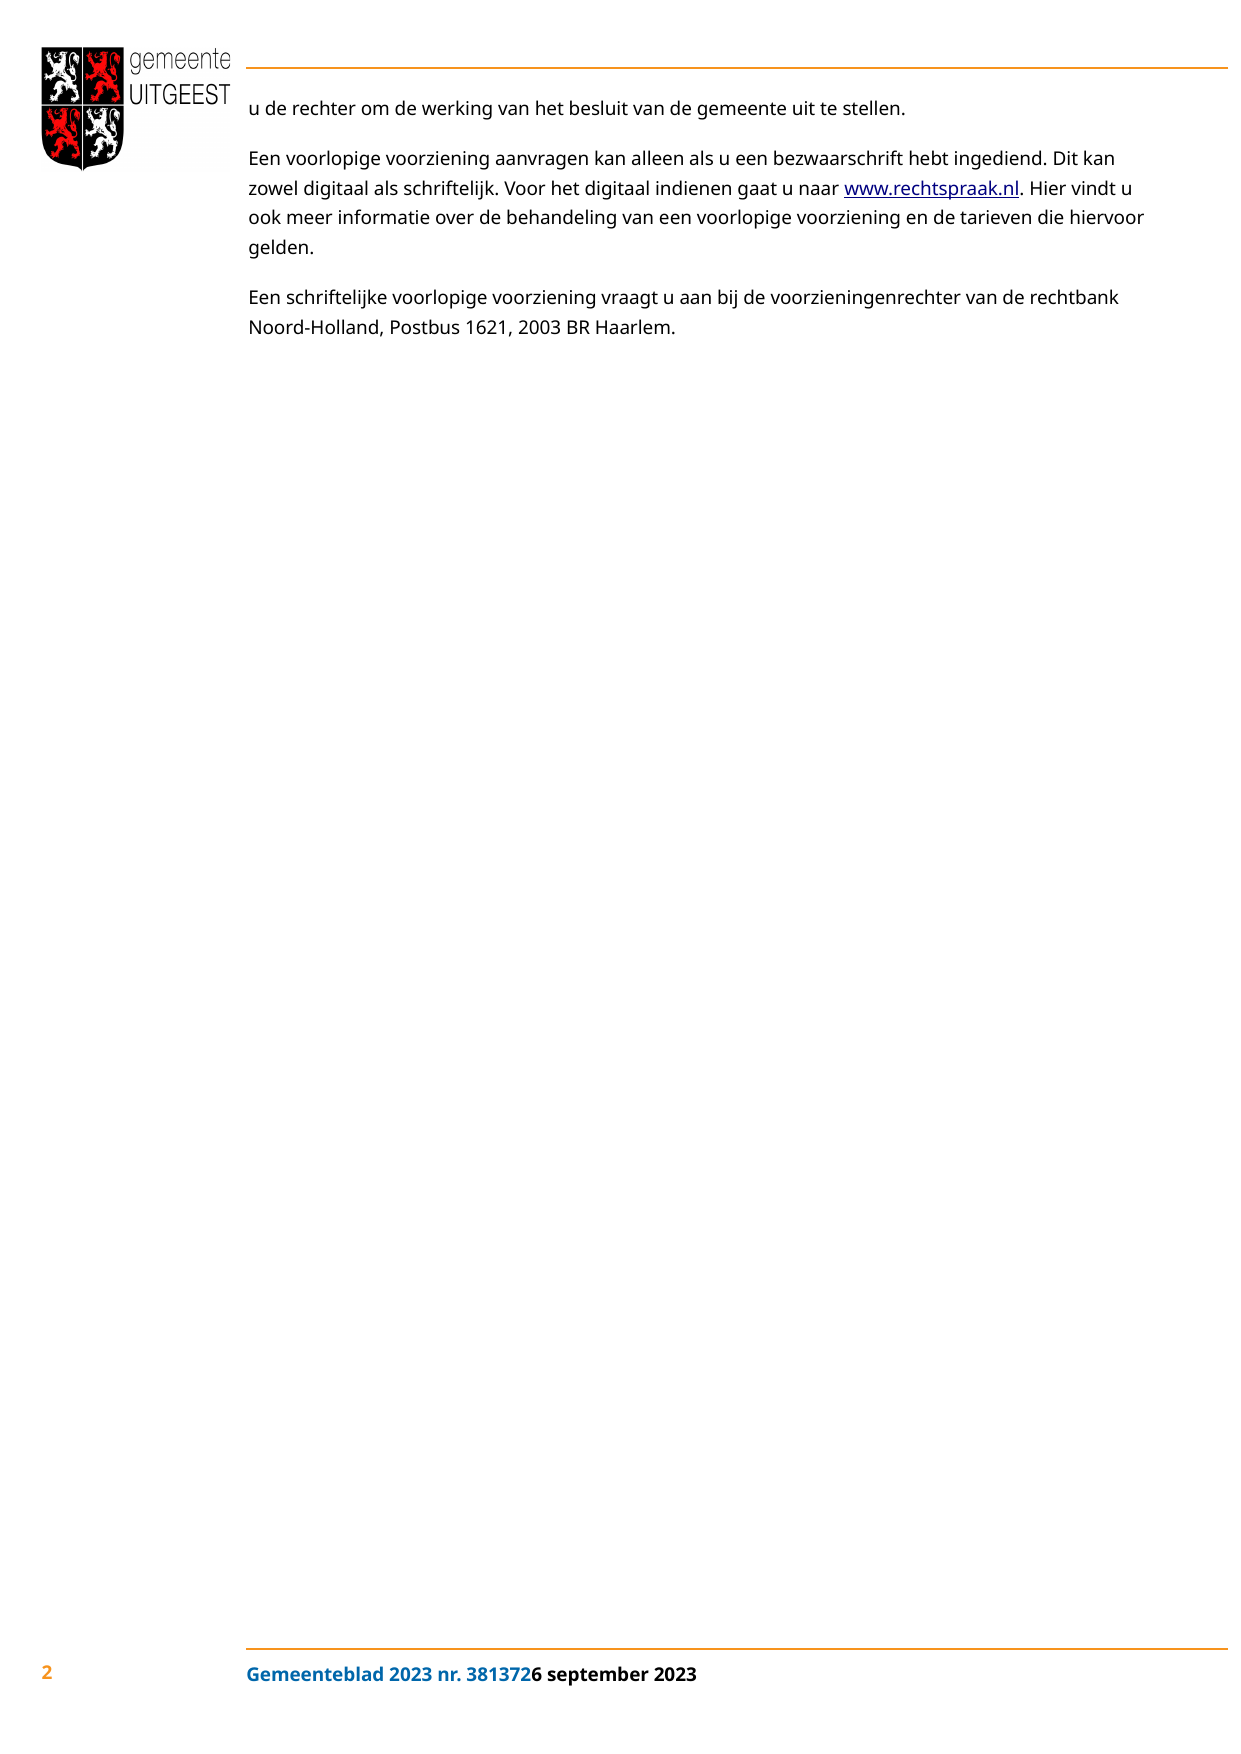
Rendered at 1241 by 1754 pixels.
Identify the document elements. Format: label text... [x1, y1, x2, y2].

text Een schriftelijke voorlopige voorziening vraagt u aan bij de voorzieningenrechter van de rechtbank Noord-Holland, Postbus 1621, 2003 BR Haarlem. [248, 284, 1152, 340]
picture [41, 47, 231, 172]
text u de rechter om de werking van het besluit van de gemeente uit te stellen. [248, 95, 1152, 121]
text Een voorlopige voorziening aanvragen kan alleen als u een bezwaarschrift hebt ingediend. Dit kan zowel digitaal als schriftelijk. Voor het digitaal indienen gaat u naar www.rechtspraak.nl. Hier vindt u ook meer informatie over de behandeling van een voorlopige voorziening en de tarieven die hiervoor gelden. [248, 145, 1152, 260]
